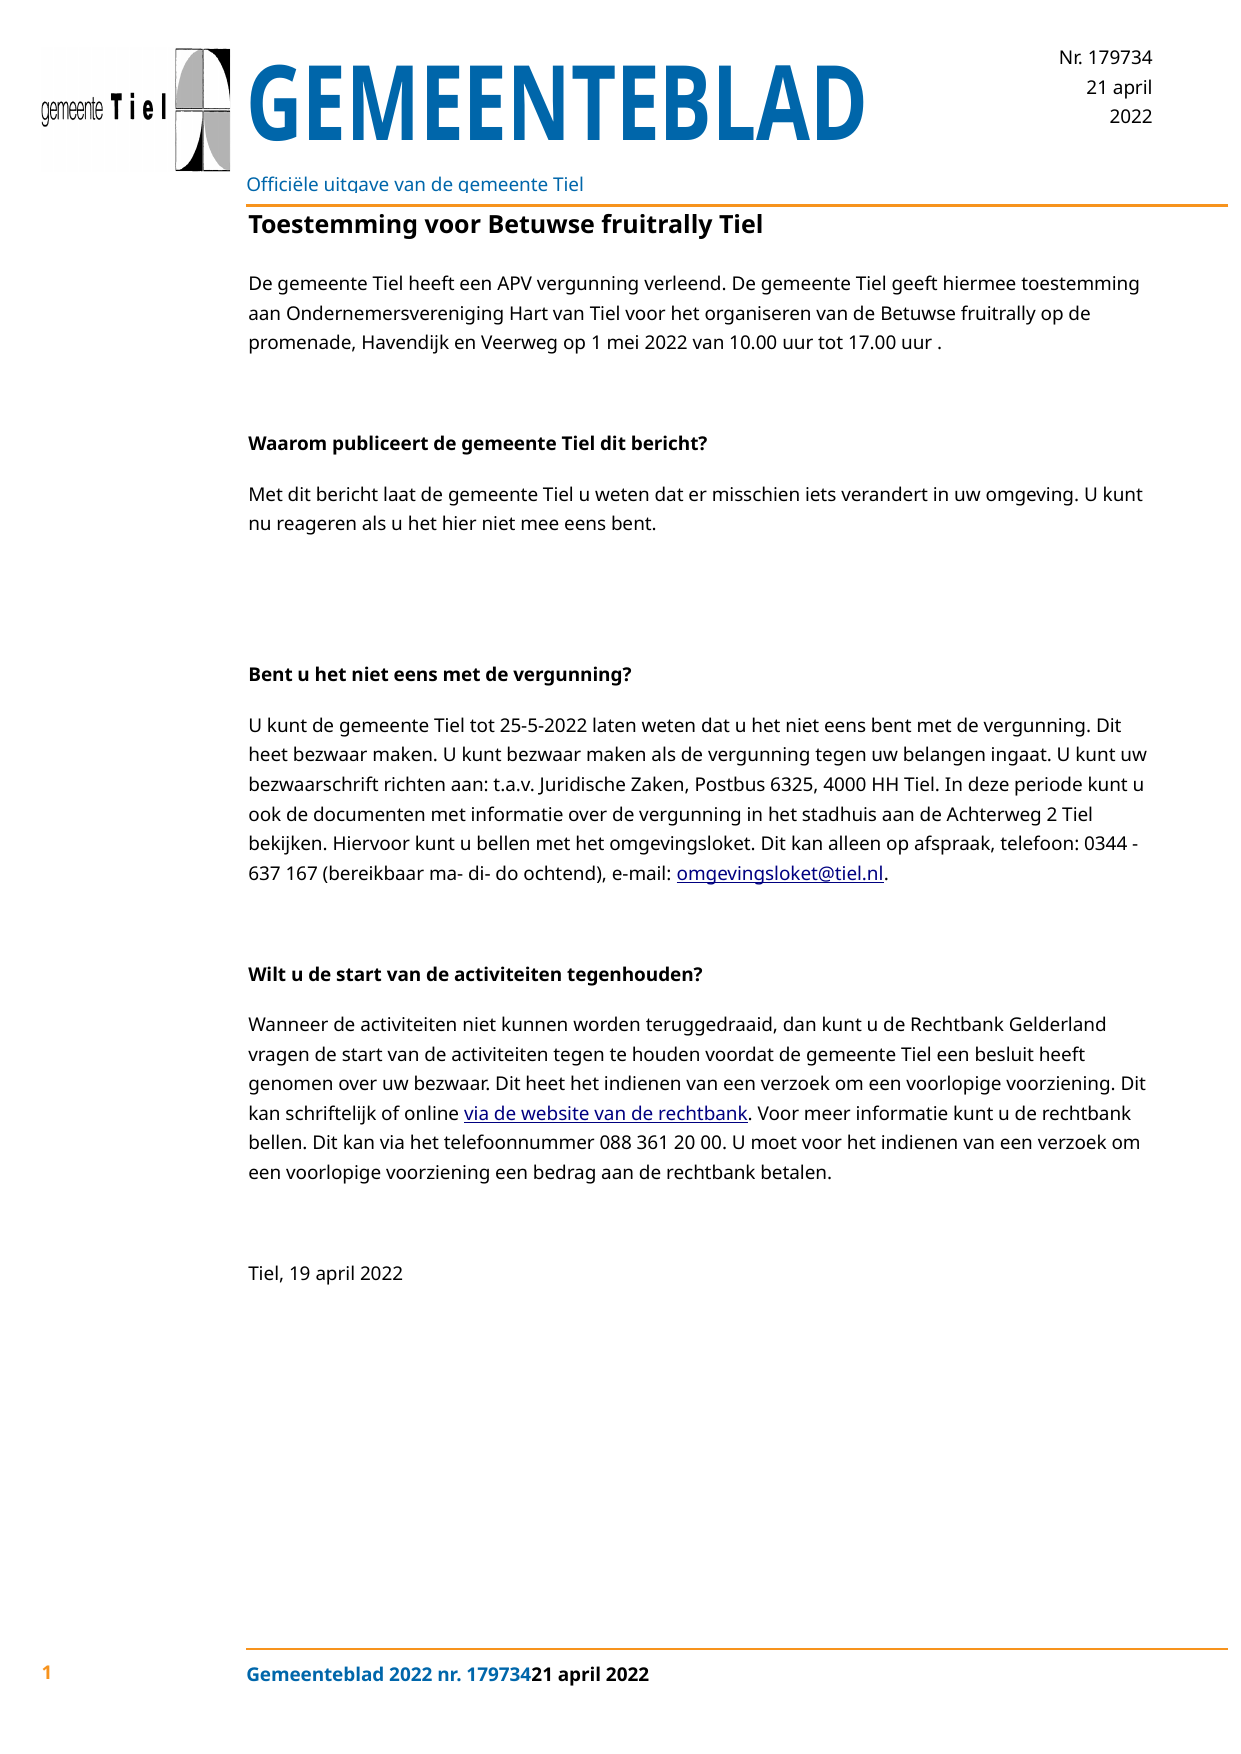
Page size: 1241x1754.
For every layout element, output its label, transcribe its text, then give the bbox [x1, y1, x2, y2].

text Met dit bericht laat de gemeente Tiel u weten dat er misschien iets verandert in uw omgeving. U kunt nu reageren als u het hier niet mee eens bent. [248, 481, 1152, 536]
picture [41, 47, 231, 172]
text U kunt de gemeente Tiel tot 25-5-2022 laten weten dat u het niet eens bent met de vergunning. Dit heet bezwaar maken. U kunt bezwaar maken als de vergunning tegen uw belangen ingaat. U kunt uw bezwaarschrift richten aan: t.a.v. Juridische Zaken, Postbus 6325, 4000 HH Tiel. In deze periode kunt u ook de documenten met informatie over de vergunning in het stadhuis aan de Achterweg 2 Tiel bekijken. Hiervoor kunt u bellen met het omgevingsloket. Dit kan alleen op afspraak, telefoon: 0344 - 637 167 (bereikbaar ma- di- do ochtend), e-mail: omgevingsloket@tiel.nl. [248, 712, 1152, 886]
text Wilt u de start van de activiteiten tegenhouden? [248, 961, 1152, 986]
text De gemeente Tiel heeft een APV vergunning verleend. De gemeente Tiel geeft hiermee toestemming aan Ondernemersvereniging Hart van Tiel voor het organiseren van de Betuwse fruitrally op de promenade, Havendijk en Veerweg op 1 mei 2022 van 10.00 uur tot 17.00 uur . [248, 270, 1152, 355]
text Waarom publiceert de gemeente Tiel dit bericht? [248, 430, 1152, 456]
text Wanneer de activiteiten niet kunnen worden teruggedraaid, dan kunt u de Rechtbank Gelderland vragen de start van de activiteiten tegen te houden voordat de gemeente Tiel een besluit heeft genomen over uw bezwaar. Dit heet het indienen van een verzoek om een voorlopige voorziening. Dit kan schriftelijk of online via de website van de rechtbank. Voor meer informatie kunt u de rechtbank bellen. Dit kan via het telefoonnummer 088 361 20 00. U moet voor het indienen van een verzoek om een voorlopige voorziening een bedrag aan de rechtbank betalen. [248, 1011, 1152, 1185]
text Toestemming voor Betuwse fruitrally Tiel [248, 207, 1152, 241]
text Tiel, 19 april 2022 [248, 1260, 1152, 1286]
text Bent u het niet eens met de vergunning? [248, 662, 1152, 687]
